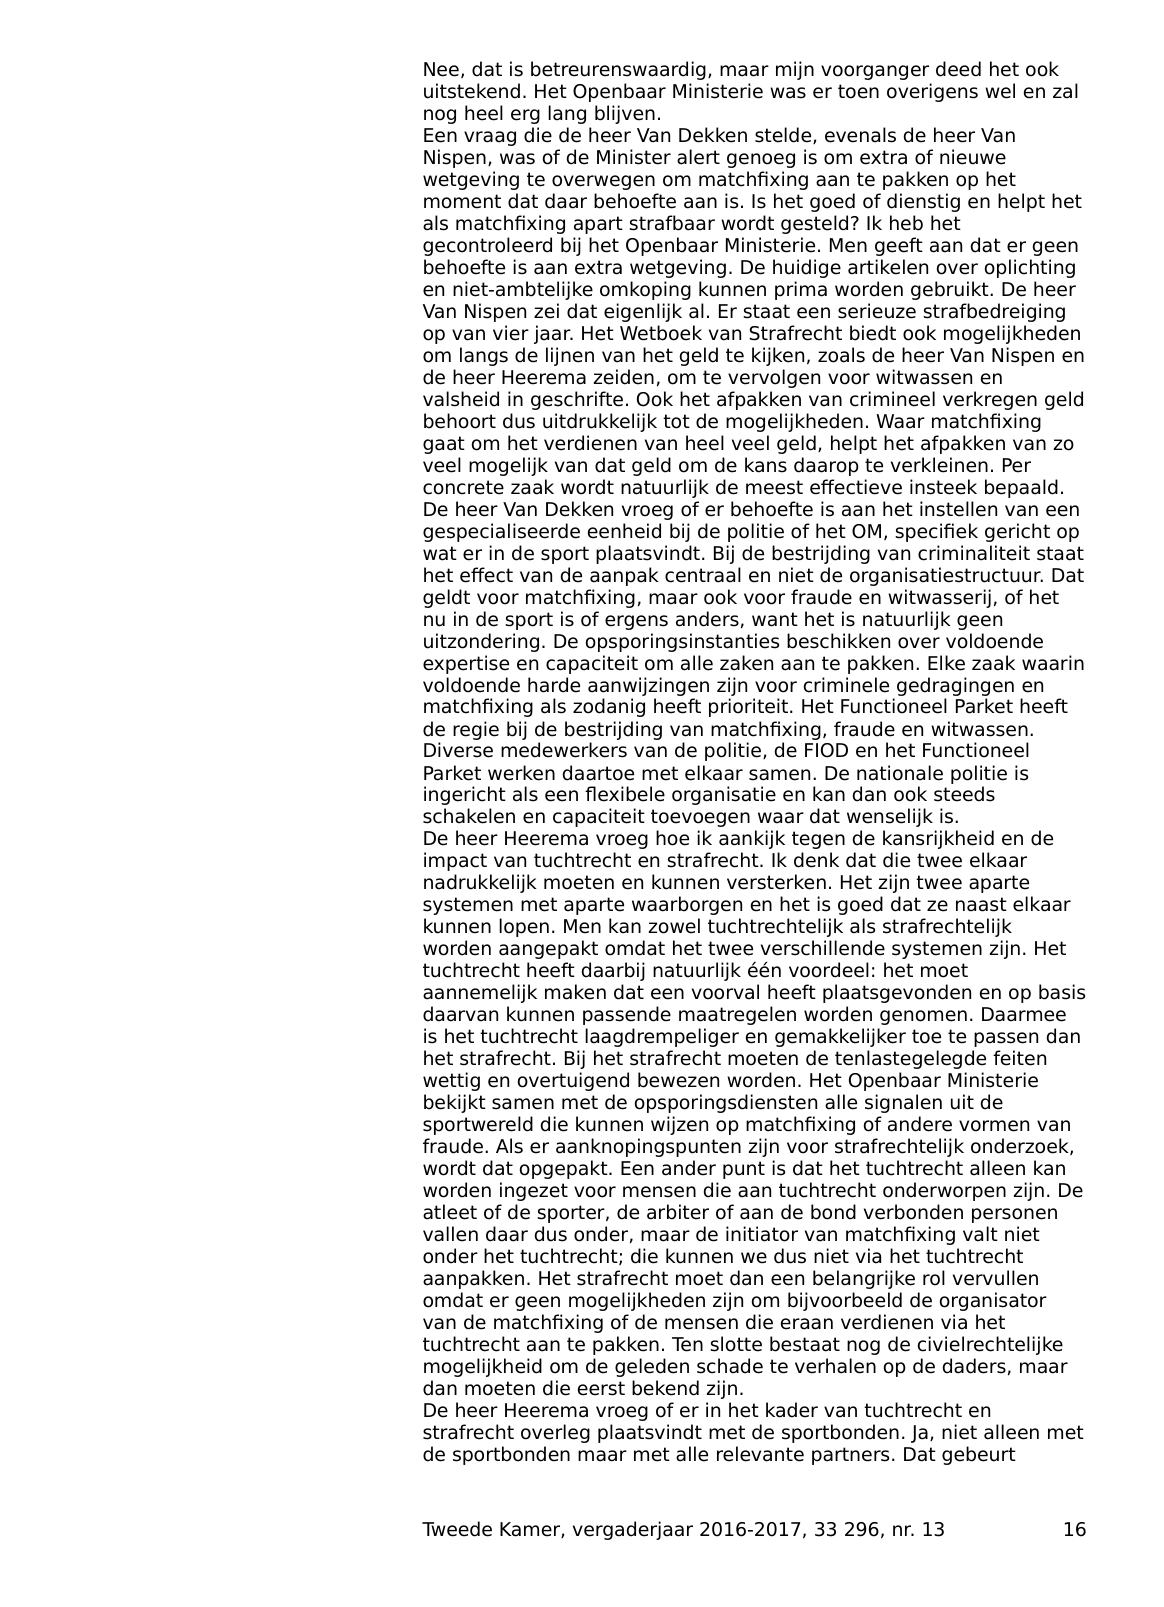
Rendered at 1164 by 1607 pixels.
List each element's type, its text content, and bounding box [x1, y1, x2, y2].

text Nee, dat is betreurenswaardig, maar mijn voorganger deed het ook uitstekend. Het Openbaar Ministerie was er toen overigens wel en zal nog heel erg lang blijven. [422, 59, 1087, 125]
text Een vraag die de heer Van Dekken stelde, evenals de heer Van Nispen, was of de Minister alert genoeg is om extra of nieuwe wetgeving te overwegen om matchfixing aan te pakken op het moment dat daar behoefte aan is. Is het goed of dienstig en helpt het als matchfixing apart strafbaar wordt gesteld? Ik heb het gecontroleerd bij het Openbaar Ministerie. Men geeft aan dat er geen behoefte is aan extra wetgeving. De huidige artikelen over oplichting en niet-ambtelijke omkoping kunnen prima worden gebruikt. De heer Van Nispen zei dat eigenlijk al. Er staat een serieuze strafbedreiging op van vier jaar. Het Wetboek van Strafrecht biedt ook mogelijkheden om langs de lijnen van het geld te kijken, zoals de heer Van Nispen en de heer Heerema zeiden, om te vervolgen voor witwassen en valsheid in geschrifte. Ook het afpakken van crimineel verkregen geld behoort dus uitdrukkelijk tot de mogelijkheden. Waar matchfixing gaat om het verdienen van heel veel geld, helpt het afpakken van zo veel mogelijk van dat geld om de kans daarop te verkleinen. Per concrete zaak wordt natuurlijk de meest effectieve insteek bepaald. [422, 125, 1087, 499]
text De heer Heerema vroeg hoe ik aankijk tegen de kansrijkheid en de impact van tuchtrecht en strafrecht. Ik denk dat die twee elkaar nadrukkelijk moeten en kunnen versterken. Het zijn twee aparte systemen met aparte waarborgen en het is goed dat ze naast elkaar kunnen lopen. Men kan zowel tuchtrechtelijk als strafrechtelijk worden aangepakt omdat het twee verschillende systemen zijn. Het tuchtrecht heeft daarbij natuurlijk één voordeel: het moet aannemelijk maken dat een voorval heeft plaatsgevonden en op basis daarvan kunnen passende maatregelen worden genomen. Daarmee is het tuchtrecht laagdrempeliger en gemakkelijker toe te passen dan het strafrecht. Bij het strafrecht moeten de tenlastegelegde feiten wettig en overtuigend bewezen worden. Het Openbaar Ministerie bekijkt samen met de opsporingsdiensten alle signalen uit de sportwereld die kunnen wijzen op matchfixing of andere vormen van fraude. Als er aanknopingspunten zijn voor strafrechtelijk onderzoek, wordt dat opgepakt. Een ander punt is dat het tuchtrecht alleen kan worden ingezet voor mensen die aan tuchtrecht onderworpen zijn. De atleet of de sporter, de arbiter of aan de bond verbonden personen vallen daar dus onder, maar de initiator van matchfixing valt niet onder het tuchtrecht; die kunnen we dus niet via het tuchtrecht aanpakken. Het strafrecht moet dan een belangrijke rol vervullen omdat er geen mogelijkheden zijn om bijvoorbeeld de organisator van de matchfixing of de mensen die eraan verdienen via het tuchtrecht aan te pakken. Ten slotte bestaat nog de civielrechtelijke mogelijkheid om de geleden schade te verhalen op de daders, maar dan moeten die eerst bekend zijn. [422, 828, 1087, 1400]
text De heer Van Dekken vroeg of er behoefte is aan het instellen van een gespecialiseerde eenheid bij de politie of het OM, specifiek gericht op wat er in de sport plaatsvindt. Bij de bestrijding van criminaliteit staat het effect van de aanpak centraal en niet de organisatiestructuur. Dat geldt voor matchfixing, maar ook voor fraude en witwasserij, of het nu in de sport is of ergens anders, want het is natuurlijk geen uitzondering. De opsporingsinstanties beschikken over voldoende expertise en capaciteit om alle zaken aan te pakken. Elke zaak waarin voldoende harde aanwijzingen zijn voor criminele gedragingen en matchfixing als zodanig heeft prioriteit. Het Functioneel Parket heeft de regie bij de bestrijding van matchfixing, fraude en witwassen. Diverse medewerkers van de politie, de FIOD en het Functioneel Parket werken daartoe met elkaar samen. De nationale politie is ingericht als een flexibele organisatie en kan dan ook steeds schakelen en capaciteit toevoegen waar dat wenselijk is. [422, 499, 1087, 828]
text De heer Heerema vroeg of er in het kader van tuchtrecht en strafrecht overleg plaatsvindt met de sportbonden. Ja, niet alleen met de sportbonden maar met alle relevante partners. Dat gebeurt [422, 1400, 1087, 1466]
